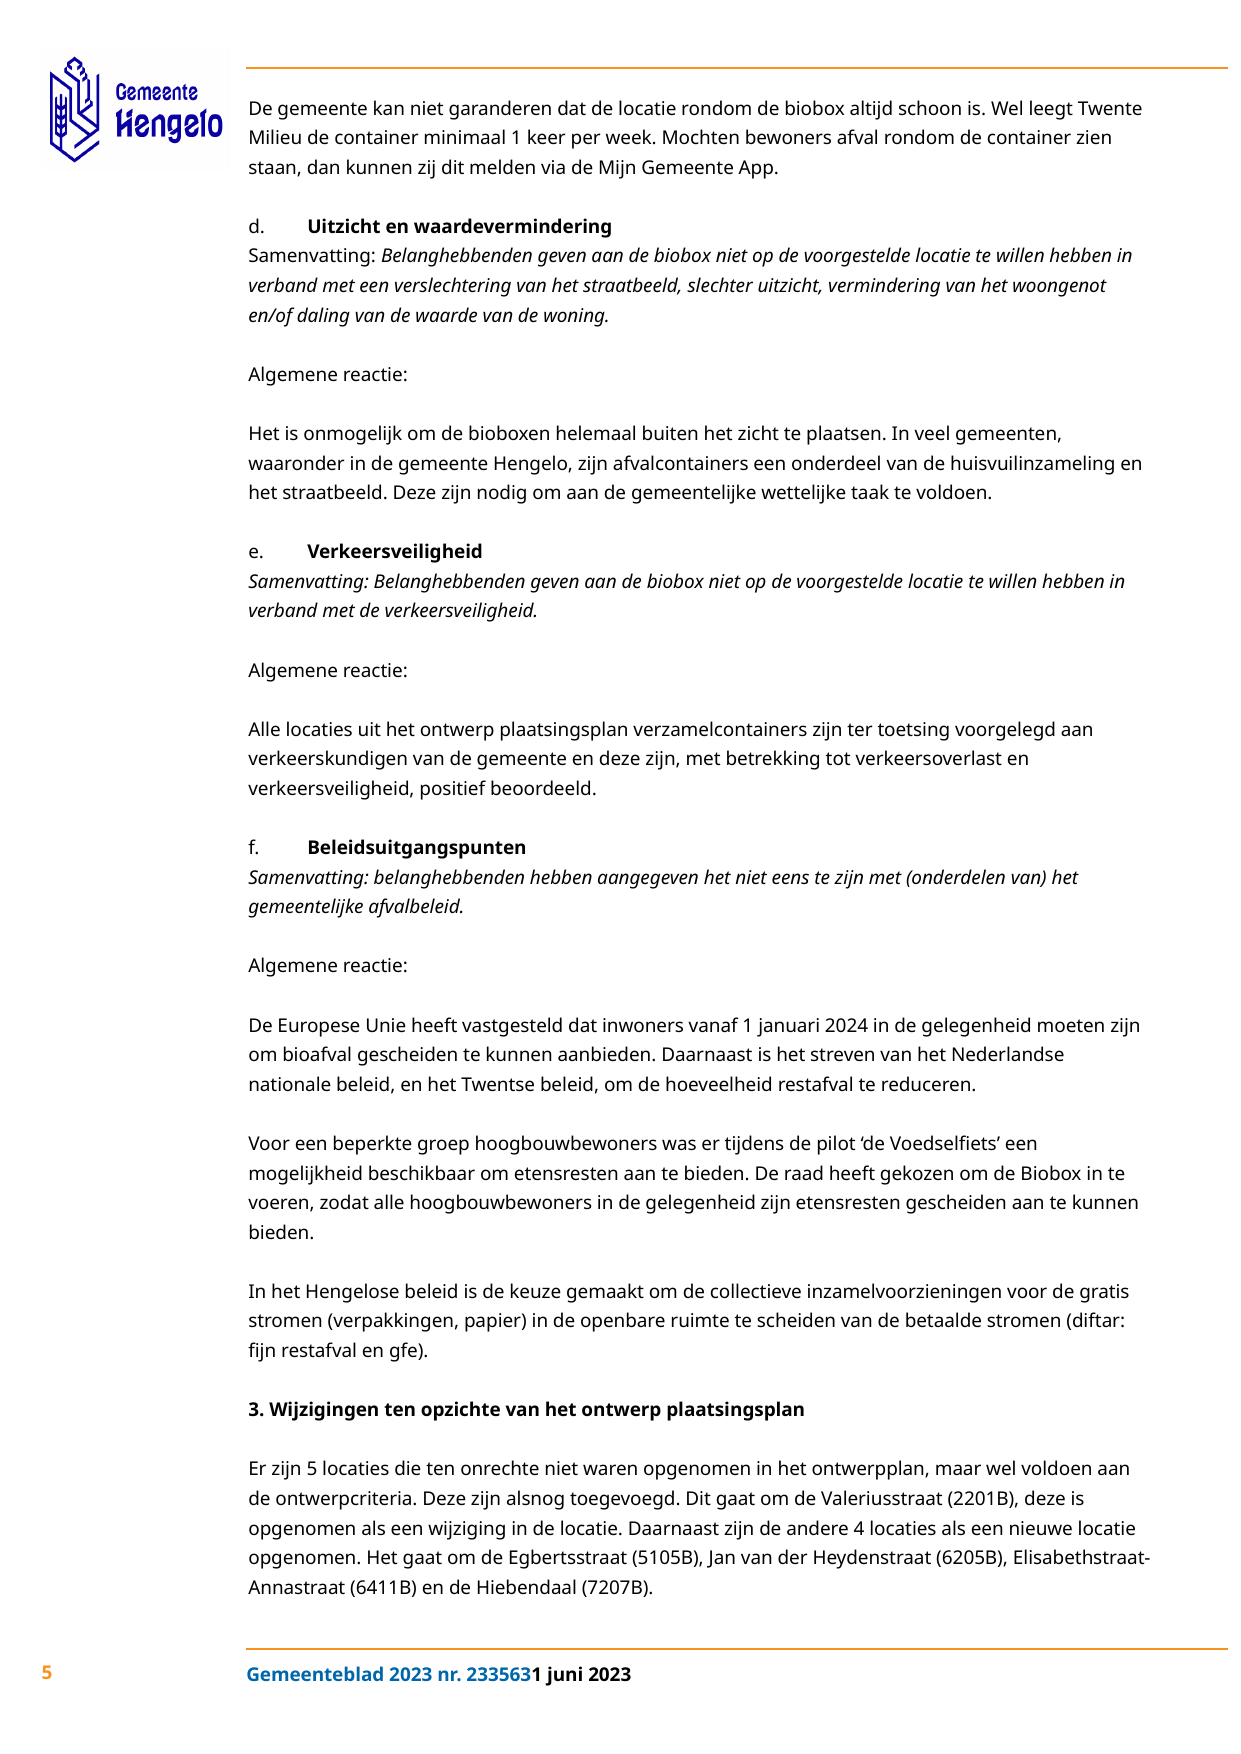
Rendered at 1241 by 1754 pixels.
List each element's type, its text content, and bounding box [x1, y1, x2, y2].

text Voor een beperkte groep hoogbouwbewoners was er tijdens de pilot ‘de Voedselfiets’ een mogelijkheid beschikbaar om etensresten aan te bieden. De raad heeft gekozen om de Biobox in te voeren, zodat alle hoogbouwbewoners in de gelegenheid zijn etensresten gescheiden aan te kunnen bieden. [248, 1130, 1152, 1245]
text De gemeente kan niet garanderen dat de locatie rondom de biobox altijd schoon is. Wel leegt Twente Milieu de container minimaal 1 keer per week. Mochten bewoners afval rondom de container zien staan, dan kunnen zij dit melden via de Mijn Gemeente App. [248, 95, 1152, 180]
text Samenvatting: Belanghebbenden geven aan de biobox niet op de voorgestelde locatie te willen hebben in verband met een verslechtering van het straatbeeld, slechter uitzicht, vermindering van het woongenot en/of daling van de waarde van de woning. [248, 243, 1152, 328]
text In het Hengelose beleid is de keuze gemaakt om de collectieve inzamelvoorzieningen voor de gratis stromen (verpakkingen, papier) in de openbare ruimte te scheiden van de betaalde stromen (diftar: fijn restafval en gfe). [248, 1278, 1152, 1363]
text Alle locaties uit het ontwerp plaatsingsplan verzamelcontainers zijn ter toetsing voorgelegd aan verkeerskundigen van de gemeente en deze zijn, met betrekking tot verkeersoverlast en verkeersveiligheid, positief beoordeeld. [248, 716, 1152, 801]
text Algemene reactie: [248, 361, 1152, 387]
text De Europese Unie heeft vastgesteld dat inwoners vanaf 1 januari 2024 in de gelegenheid moeten zijn om bioafval gescheiden te kunnen aanbieden. Daarnaast is het streven van het Nederlandse nationale beleid, en het Twentse beleid, om de hoeveelheid restafval te reduceren. [248, 1012, 1152, 1097]
text Samenvatting: belanghebbenden hebben aangegeven het niet eens te zijn met (onderdelen van) het gemeentelijke afvalbeleid. [248, 864, 1152, 919]
list Beleidsuitgangspunten [248, 834, 1152, 860]
text Algemene reactie: [248, 953, 1152, 978]
text Er zijn 5 locaties die ten onrechte niet waren opgenomen in het ontwerpplan, maar wel voldoen aan de ontwerpcriteria. Deze zijn alsnog toegevoegd. Dit gaat om de Valeriusstraat (2201B), deze is opgenomen als een wijziging in de locatie. Daarnaast zijn de andere 4 locaties als een nieuwe locatie opgenomen. Het gaat om de Egbertsstraat (5105B), Jan van der Heydenstraat (6205B), Elisabethstraat- Annastraat (6411B) en de Hiebendaal (7207B). [248, 1456, 1152, 1600]
text Samenvatting: Belanghebbenden geven aan de biobox niet op de voorgestelde locatie te willen hebben in verband met de verkeersveiligheid. [248, 568, 1152, 623]
text Het is onmogelijk om de bioboxen helemaal buiten het zicht te plaatsen. In veel gemeenten, waaronder in de gemeente Hengelo, zijn afvalcontainers een onderdeel van de huisvuilinzameling en het straatbeeld. Deze zijn nodig om aan de gemeentelijke wettelijke taak te voldoen. [248, 420, 1152, 505]
text 3. Wijzigingen ten opzichte van het ontwerp plaatsingsplan [248, 1396, 1152, 1422]
picture [41, 47, 231, 172]
list Verkeersveiligheid [248, 538, 1152, 564]
text Algemene reactie: [248, 657, 1152, 683]
list Uitzicht en waardevermindering [248, 213, 1152, 239]
